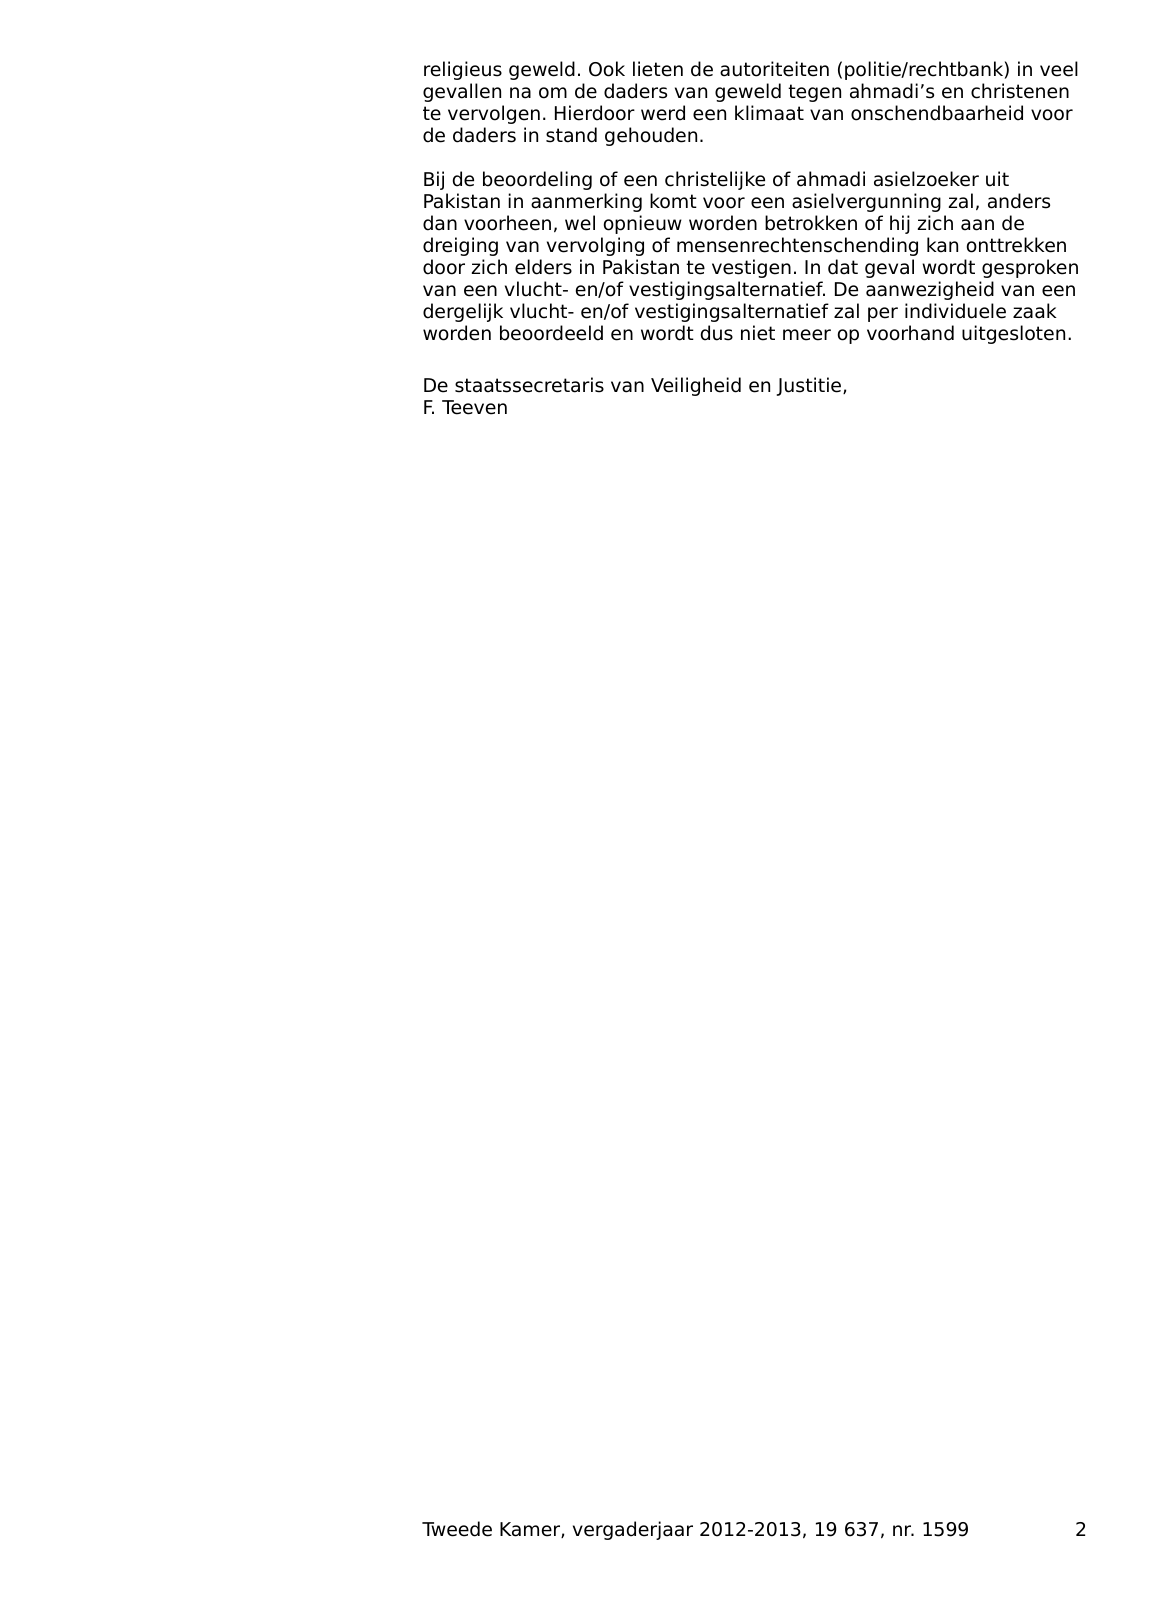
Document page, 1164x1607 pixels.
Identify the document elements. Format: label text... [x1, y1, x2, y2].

text De staatssecretaris van Veiligheid en Justitie, F. Teeven [422, 375, 1087, 419]
text religieus geweld. Ook lieten de autoriteiten (politie/rechtbank) in veel gevallen na om de daders van geweld tegen ahmadi’s en christenen te vervolgen. Hierdoor werd een klimaat van onschendbaarheid voor de daders in stand gehouden. [422, 59, 1087, 147]
text Bij de beoordeling of een christelijke of ahmadi asielzoeker uit Pakistan in aanmerking komt voor een asielvergunning zal, anders dan voorheen, wel opnieuw worden betrokken of hij zich aan de dreiging van vervolging of mensenrechtenschending kan onttrekken door zich elders in Pakistan te vestigen. In dat geval wordt gesproken van een vlucht- en/of vestigingsalternatief. De aanwezigheid van een dergelijk vlucht- en/of vestigingsalternatief zal per individuele zaak worden beoordeeld en wordt dus niet meer op voorhand uitgesloten. [422, 169, 1087, 345]
